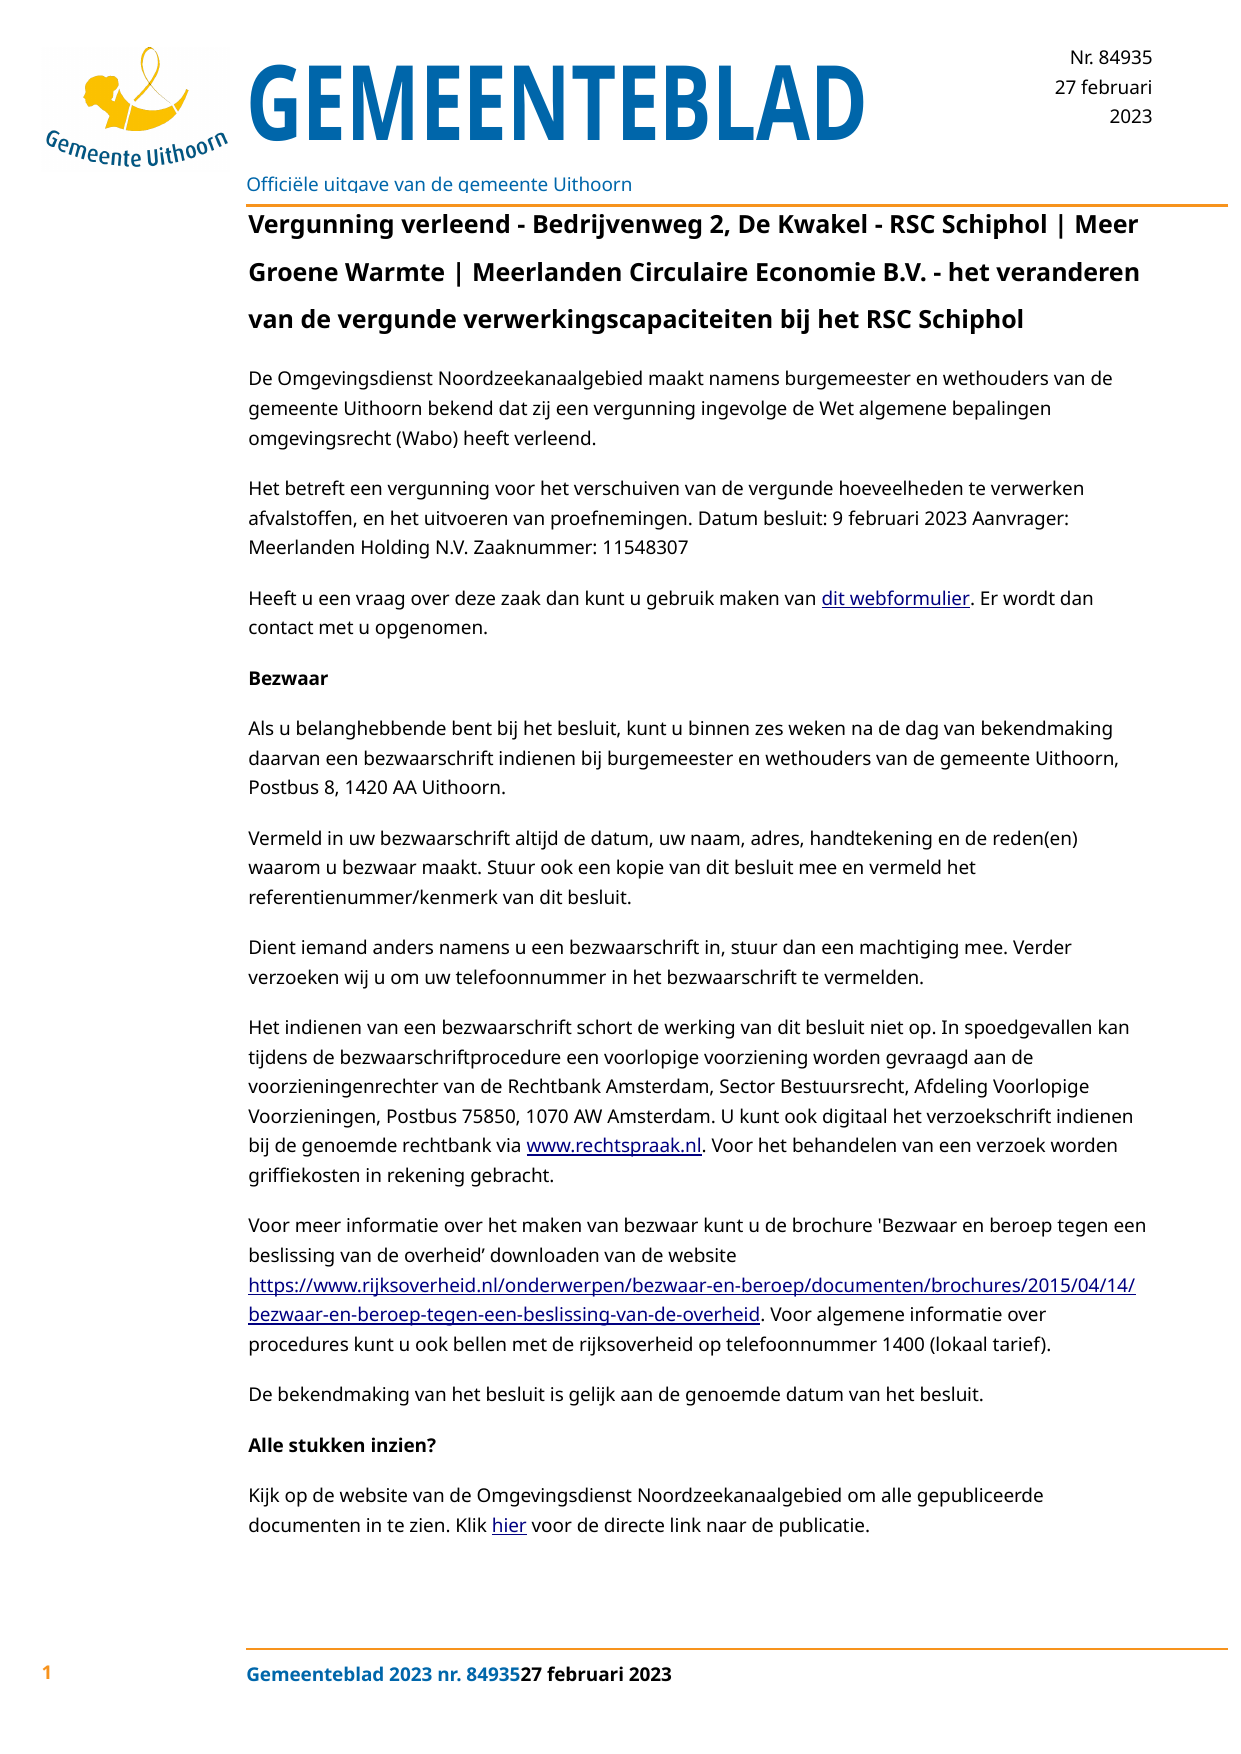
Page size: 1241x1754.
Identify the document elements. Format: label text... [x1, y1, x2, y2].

text De Omgevingsdienst Noordzeekanaalgebied maakt namens burgemeester en wethouders van de gemeente Uithoorn bekend dat zij een vergunning ingevolge de Wet algemene bepalingen omgevingsrecht (Wabo) heeft verleend. [248, 366, 1152, 450]
text Bezwaar [248, 665, 1152, 690]
text Kijk op de website van de Omgevingsdienst Noordzeekanaalgebied om alle gepubliceerde documenten in te zien. Klik hier voor de directe link naar de publicatie. [248, 1482, 1152, 1537]
text Het indienen van een bezwaarschrift schort de werking van dit besluit niet op. In spoedgevallen kan tijdens de bezwaarschriftprocedure een voorlopige voorziening worden gevraagd aan de voorzieningenrechter van de Rechtbank Amsterdam, Sector Bestuursrecht, Afdeling Voorlopige Voorzieningen, Postbus 75850, 1070 AW Amsterdam. U kunt ook digitaal het verzoekschrift indienen bij de genoemde rechtbank via www.rechtspraak.nl. Voor het behandelen van een verzoek worden griffiekosten in rekening gebracht. [248, 1014, 1152, 1188]
text Heeft u een vraag over deze zaak dan kunt u gebruik maken van dit webformulier. Er wordt dan contact met u opgenomen. [248, 585, 1152, 640]
text Het betreft een vergunning voor het verschuiven van de vergunde hoeveelheden te verwerken afvalstoffen, en het uitvoeren van proefnemingen. Datum besluit: 9 februari 2023 Aanvrager: Meerlanden Holding N.V. Zaaknummer: 11548307 [248, 475, 1152, 560]
text De bekendmaking van het besluit is gelijk aan de genoemde datum van het besluit. [248, 1381, 1152, 1407]
text Vermeld in uw bezwaarschrift altijd de datum, uw naam, adres, handtekening en de reden(en) waarom u bezwaar maakt. Stuur ook een kopie van dit besluit mee en vermeld het referentienummer/kenmerk van dit besluit. [248, 825, 1152, 909]
text Vergunning verleend - Bedrijvenweg 2, De Kwakel - RSC Schiphol | Meer Groene Warmte | Meerlanden Circulaire Economie B.V. - het veranderen van de vergunde verwerkingscapaciteiten bij het RSC Schiphol [248, 207, 1152, 336]
text Als u belanghebbende bent bij het besluit, kunt u binnen zes weken na de dag van bekendmaking daarvan een bezwaarschrift indienen bij burgemeester en wethouders van de gemeente Uithoorn, Postbus 8, 1420 AA Uithoorn. [248, 715, 1152, 800]
text Alle stukken inzien? [248, 1432, 1152, 1457]
text Voor meer informatie over het maken van bezwaar kunt u de brochure 'Bezwaar en beroep tegen een beslissing van de overheid’ downloaden van de website https://www.rijksoverheid.nl/onderwerpen/bezwaar-en-beroep/documenten/brochures/2015/04/14/bezwaar-en-beroep-tegen-een-beslissing-van-de-overheid. Voor algemene informatie over procedures kunt u ook bellen met de rijksoverheid op telefoonnummer 1400 (lokaal tarief). [248, 1213, 1152, 1357]
picture [41, 47, 231, 172]
text Dient iemand anders namens u een bezwaarschrift in, stuur dan een machtiging mee. Verder verzoeken wij u om uw telefoonnummer in het bezwaarschrift te vermelden. [248, 934, 1152, 989]
